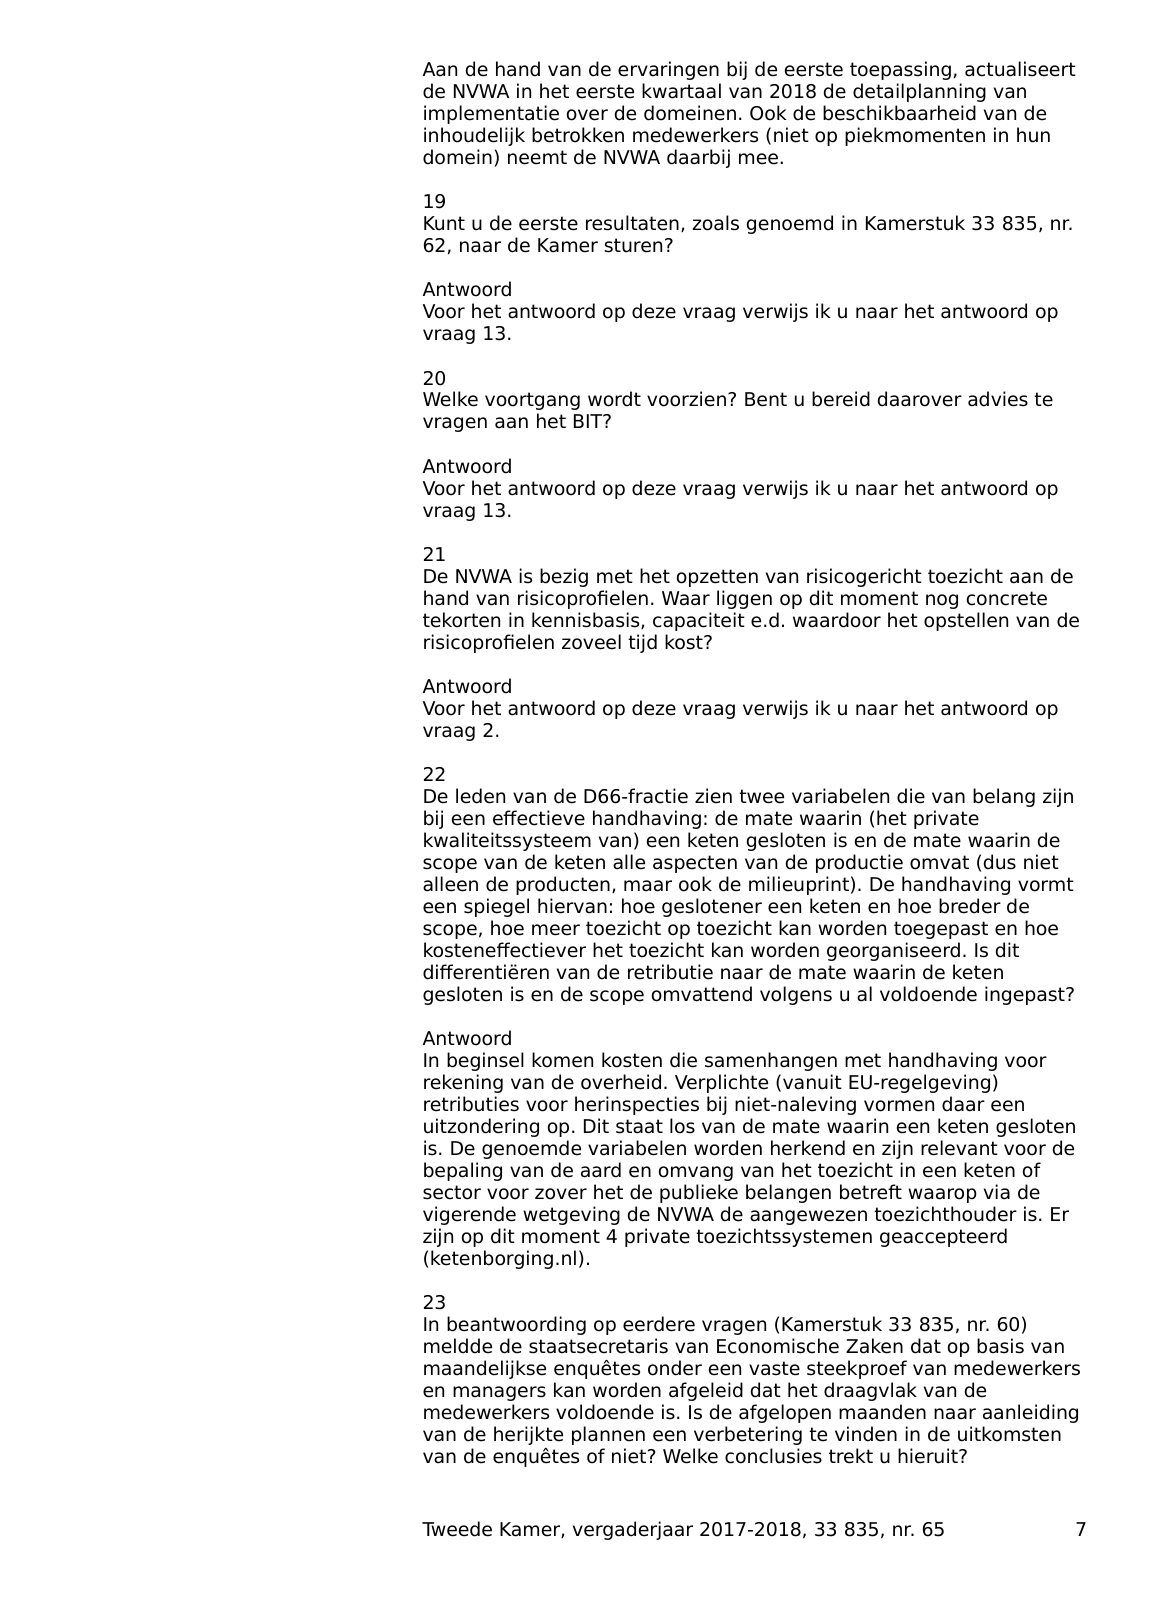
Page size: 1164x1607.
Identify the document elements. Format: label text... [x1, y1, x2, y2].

text 20 [422, 367, 1087, 389]
text 23 [422, 1292, 1087, 1314]
text Welke voortgang wordt voorzien? Bent u bereid daarover advies te vragen aan het BIT? [422, 389, 1087, 433]
text Antwoord [422, 676, 1087, 698]
text De leden van de D66-fractie zien twee variabelen die van belang zijn bij een effectieve handhaving: de mate waarin (het private kwaliteitssysteem van) een keten gesloten is en de mate waarin de scope van de keten alle aspecten van de productie omvat (dus niet alleen de producten, maar ook de milieuprint). De handhaving vormt een spiegel hiervan: hoe geslotener een keten en hoe breder de scope, hoe meer toezicht op toezicht kan worden toegepast en hoe kosteneffectiever het toezicht kan worden georganiseerd. Is dit differentiëren van de retributie naar de mate waarin de keten gesloten is en de scope omvattend volgens u al voldoende ingepast? [422, 786, 1087, 1006]
text Kunt u de eerste resultaten, zoals genoemd in Kamerstuk 33 835, nr. 62, naar de Kamer sturen? [422, 213, 1087, 257]
text 22 [422, 764, 1087, 786]
text In beginsel komen kosten die samenhangen met handhaving voor rekening van de overheid. Verplichte (vanuit EU-regelgeving) retributies voor herinspecties bij niet-naleving vormen daar een uitzondering op. Dit staat los van de mate waarin een keten gesloten is. De genoemde variabelen worden herkend en zijn relevant voor de bepaling van de aard en omvang van het toezicht in een keten of sector voor zover het de publieke belangen betreft waarop via de vigerende wetgeving de NVWA de aangewezen toezichthouder is. Er zijn op dit moment 4 private toezichtssystemen geaccepteerd (ketenborging.nl). [422, 1050, 1087, 1269]
text 21 [422, 544, 1087, 566]
text Voor het antwoord op deze vraag verwijs ik u naar het antwoord op vraag 13. [422, 301, 1087, 345]
text Antwoord [422, 279, 1087, 301]
text Antwoord [422, 1028, 1087, 1050]
text In beantwoording op eerdere vragen (Kamerstuk 33 835, nr. 60) meldde de staatsecretaris van Economische Zaken dat op basis van maandelijkse enquêtes onder een vaste steekproef van medewerkers en managers kan worden afgeleid dat het draagvlak van de medewerkers voldoende is. Is de afgelopen maanden naar aanleiding van de herijkte plannen een verbetering te vinden in de uitkomsten van de enquêtes of niet? Welke conclusies trekt u hieruit? [422, 1314, 1087, 1468]
text 19 [422, 191, 1087, 213]
text Voor het antwoord op deze vraag verwijs ik u naar het antwoord op vraag 2. [422, 698, 1087, 742]
text Antwoord [422, 456, 1087, 477]
text Aan de hand van de ervaringen bij de eerste toepassing, actualiseert de NVWA in het eerste kwartaal van 2018 de detailplanning van implementatie over de domeinen. Ook de beschikbaarheid van de inhoudelijk betrokken medewerkers (niet op piekmomenten in hun domein) neemt de NVWA daarbij mee. [422, 59, 1087, 169]
text Voor het antwoord op deze vraag verwijs ik u naar het antwoord op vraag 13. [422, 477, 1087, 521]
text De NVWA is bezig met het opzetten van risicogericht toezicht aan de hand van risicoprofielen. Waar liggen op dit moment nog concrete tekorten in kennisbasis, capaciteit e.d. waardoor het opstellen van de risicoprofielen zoveel tijd kost? [422, 566, 1087, 653]
